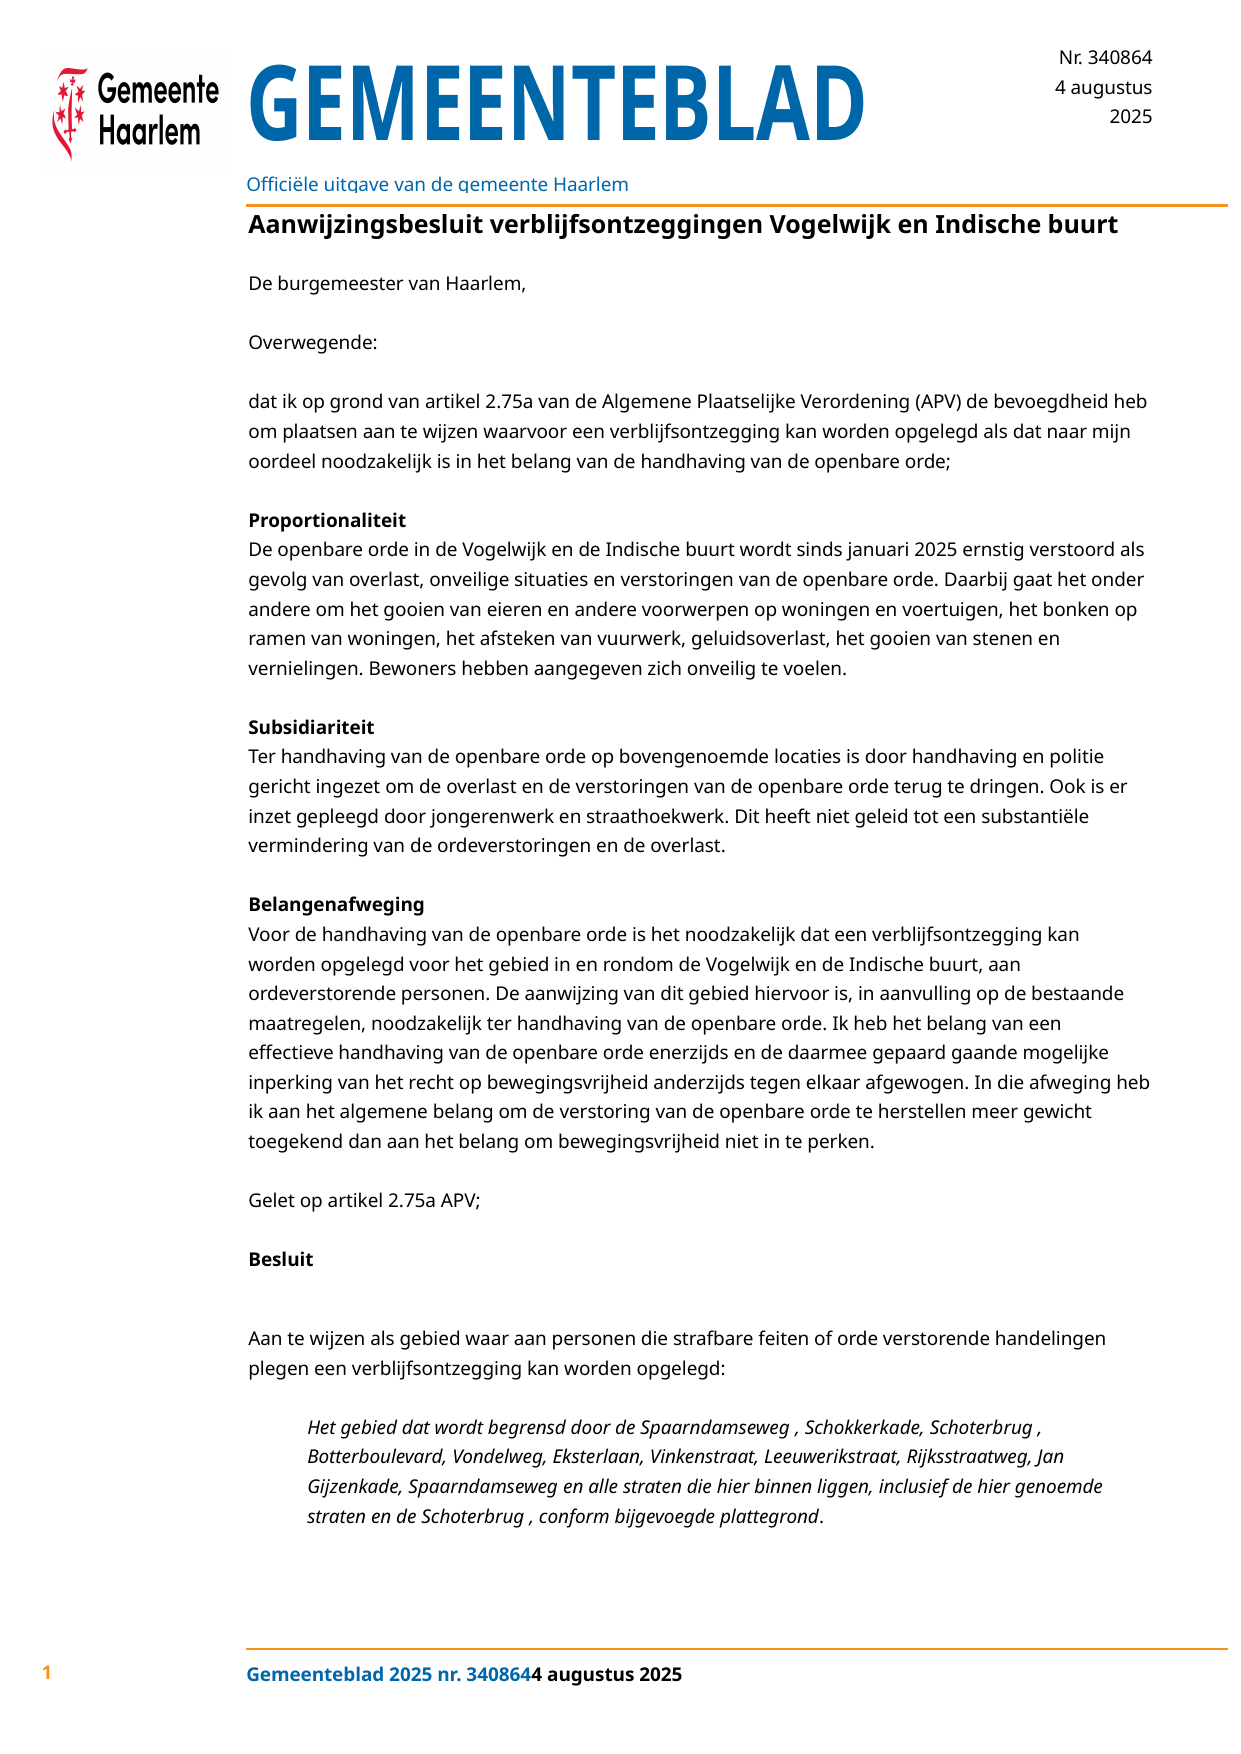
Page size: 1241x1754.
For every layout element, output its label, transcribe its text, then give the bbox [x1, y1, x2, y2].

text Aanwijzingsbesluit verblijfsontzeggingen Vogelwijk en Indische buurt [248, 207, 1152, 241]
text Belangenafweging [248, 892, 1152, 917]
text Ter handhaving van de openbare orde op bovengenoemde locaties is door handhaving en politie gericht ingezet om de overlast en de verstoringen van de openbare orde terug te dringen. Ook is er inzet gepleegd door jongerenwerk en straathoekwerk. Dit heeft niet geleid tot een substantiële vermindering van de ordeverstoringen en de overlast. [248, 744, 1152, 858]
text Voor de handhaving van de openbare orde is het noodzakelijk dat een verblijfsontzegging kan worden opgelegd voor het gebied in en rondom de Vogelwijk en de Indische buurt, aan ordeverstorende personen. De aanwijzing van dit gebied hiervoor is, in aanvulling op de bestaande maatregelen, noodzakelijk ter handhaving van de openbare orde. Ik heb het belang van een effectieve handhaving van de openbare orde enerzijds en de daarmee gepaard gaande mogelijke inperking van het recht op bewegingsvrijheid anderzijds tegen elkaar afgewogen. In die afweging heb ik aan het algemene belang om de verstoring van de openbare orde te herstellen meer gewicht toegekend dan aan het belang om bewegingsvrijheid niet in te perken. [248, 921, 1152, 1154]
text De burgemeester van Haarlem, [248, 270, 1152, 296]
list Het gebied dat wordt begrensd door de Spaarndamseweg , Schokkerkade, Schoterbrug , Botterboulevard, Vondelweg, Eksterlaan, Vinkenstraat, Leeuwerikstraat, Rijksstraatweg, Jan Gijzenkade, Spaarndamseweg en alle straten die hier binnen liggen, inclusief de hier genoemde straten en de Schoterbrug , conform bijgevoegde plattegrond. [248, 1414, 1152, 1529]
text Subsidiariteit [248, 714, 1152, 740]
text Overwegende: [248, 329, 1152, 355]
text Proportionaliteit [248, 507, 1152, 533]
text Aan te wijzen als gebied waar aan personen die strafbare feiten of orde verstorende handelingen plegen een verblijfsontzegging kan worden opgelegd: [248, 1325, 1152, 1381]
text dat ik op grond van artikel 2.75a van de Algemene Plaatselijke Verordening (APV) de bevoegdheid heb om plaatsen aan te wijzen waarvoor een verblijfsontzegging kan worden opgelegd als dat naar mijn oordeel noodzakelijk is in het belang van de handhaving van de openbare orde; [248, 389, 1152, 473]
text Besluit [248, 1247, 1152, 1272]
picture [41, 47, 231, 172]
text Gelet op artikel 2.75a APV; [248, 1187, 1152, 1213]
text De openbare orde in de Vogelwijk en de Indische buurt wordt sinds januari 2025 ernstig verstoord als gevolg van overlast, onveilige situaties en verstoringen van de openbare orde. Daarbij gaat het onder andere om het gooien van eieren en andere voorwerpen op woningen en voertuigen, het bonken op ramen van woningen, het afsteken van vuurwerk, geluidsoverlast, het gooien van stenen en vernielingen. Bewoners hebben aangegeven zich onveilig te voelen. [248, 537, 1152, 681]
